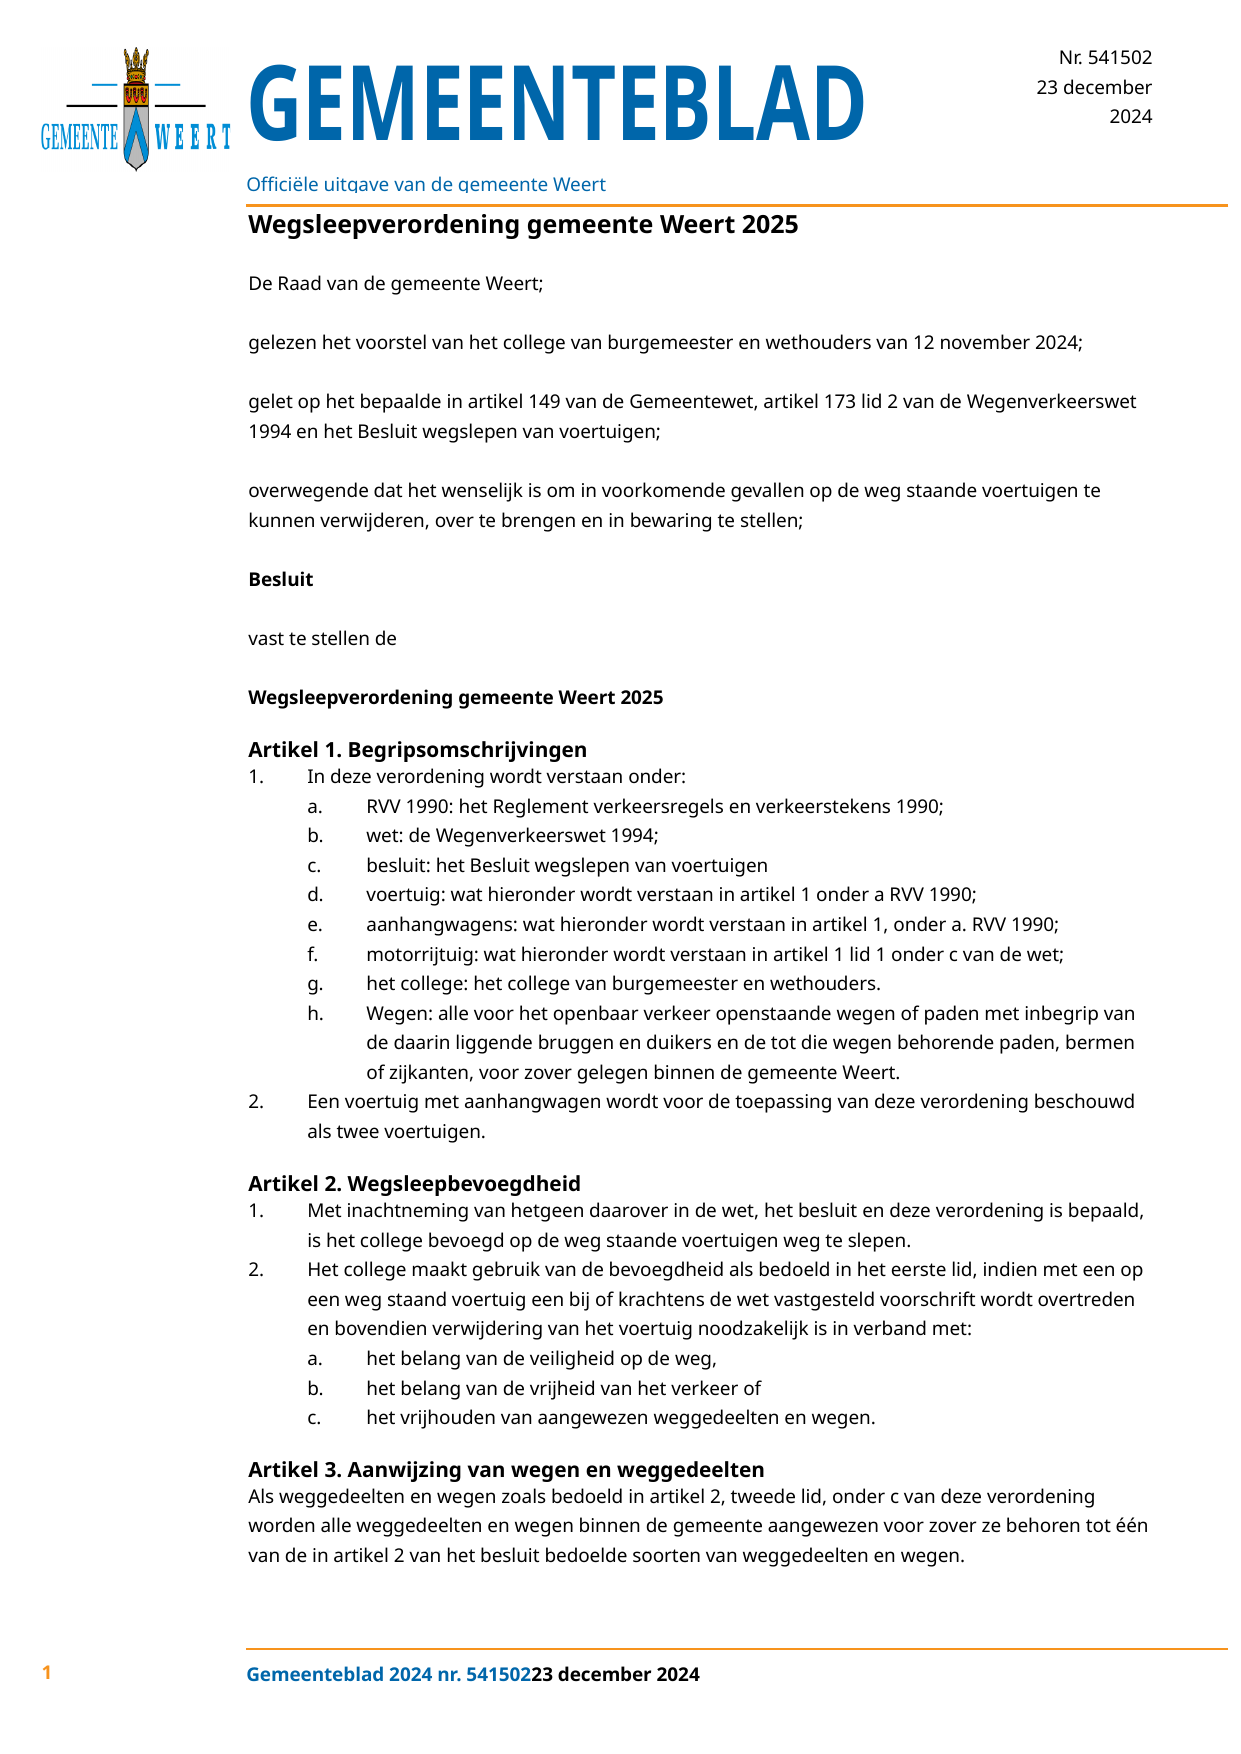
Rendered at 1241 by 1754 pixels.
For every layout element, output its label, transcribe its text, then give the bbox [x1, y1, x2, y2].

list het college: het college van burgemeester en wethouders. [307, 970, 1152, 996]
list Met inachtneming van hetgeen daarover in de wet, het besluit en deze verordening is bepaald, is het college bevoegd op de weg staande voertuigen weg te slepen. [248, 1197, 1152, 1252]
list Wegen: alle voor het openbaar verkeer openstaande wegen of paden met inbegrip van de daarin liggende bruggen en duikers en de tot die wegen behorende paden, bermen of zijkanten, voor zover gelegen binnen de gemeente Weert. [307, 1000, 1152, 1085]
list RVV 1990: het Reglement verkeersregels en verkeerstekens 1990; [307, 793, 1152, 819]
list motorrijtuig: wat hieronder wordt verstaan in artikel 1 lid 1 onder c van de wet; [307, 941, 1152, 967]
text gelet op het bepaalde in artikel 149 van de Gemeentewet, artikel 173 lid 2 van de Wegenverkeerswet 1994 en het Besluit wegslepen van voertuigen; [248, 389, 1152, 444]
list wet: de Wegenverkeerswet 1994; [307, 822, 1152, 848]
text vast te stellen de [248, 625, 1152, 651]
list voertuig: wat hieronder wordt verstaan in artikel 1 onder a RVV 1990; [307, 882, 1152, 907]
text overwegende dat het wenselijk is om in voorkomende gevallen op de weg staande voertuigen te kunnen verwijderen, over te brengen en in bewaring te stellen; [248, 477, 1152, 533]
text Wegsleepverordening gemeente Weert 2025 [248, 207, 1152, 241]
text De Raad van de gemeente Weert; [248, 270, 1152, 296]
list besluit: het Besluit wegslepen van voertuigen [307, 852, 1152, 878]
text Besluit [248, 566, 1152, 592]
text Als weggedeelten en wegen zoals bedoeld in artikel 2, tweede lid, onder c van deze verordening worden alle weggedeelten en wegen binnen de gemeente aangewezen voor zover ze behoren tot één van de in artikel 2 van het besluit bedoelde soorten van weggedeelten en wegen. [248, 1483, 1152, 1568]
list het vrijhouden van aangewezen weggedeelten en wegen. [307, 1404, 1152, 1430]
text Wegsleepverordening gemeente Weert 2025 [248, 684, 1152, 710]
text Artikel 1. Begripsomschrijvingen [248, 735, 1152, 763]
list Een voertuig met aanhangwagen wordt voor de toepassing van deze verordening beschouwd als twee voertuigen. [248, 1089, 1152, 1144]
list Het college maakt gebruik van de bevoegdheid als bedoeld in het eerste lid, indien met een op een weg staand voertuig een bij of krachtens de wet vastgesteld voorschrift wordt overtreden en bovendien verwijdering van het voertuig noodzakelijk is in verband met: [248, 1256, 1152, 1341]
list het belang van de veiligheid op de weg, [307, 1345, 1152, 1371]
text gelezen het voorstel van het college van burgemeester en wethouders van 12 november 2024; [248, 329, 1152, 355]
picture [41, 47, 231, 172]
list het belang van de vrijheid van het verkeer of [307, 1375, 1152, 1400]
text Artikel 3. Aanwijzing van wegen en weggedeelten [248, 1455, 1152, 1483]
list aanhangwagens: wat hieronder wordt verstaan in artikel 1, onder a. RVV 1990; [307, 911, 1152, 937]
text Artikel 2. Wegsleepbevoegdheid [248, 1169, 1152, 1197]
list In deze verordening wordt verstaan onder: [248, 763, 1152, 789]
